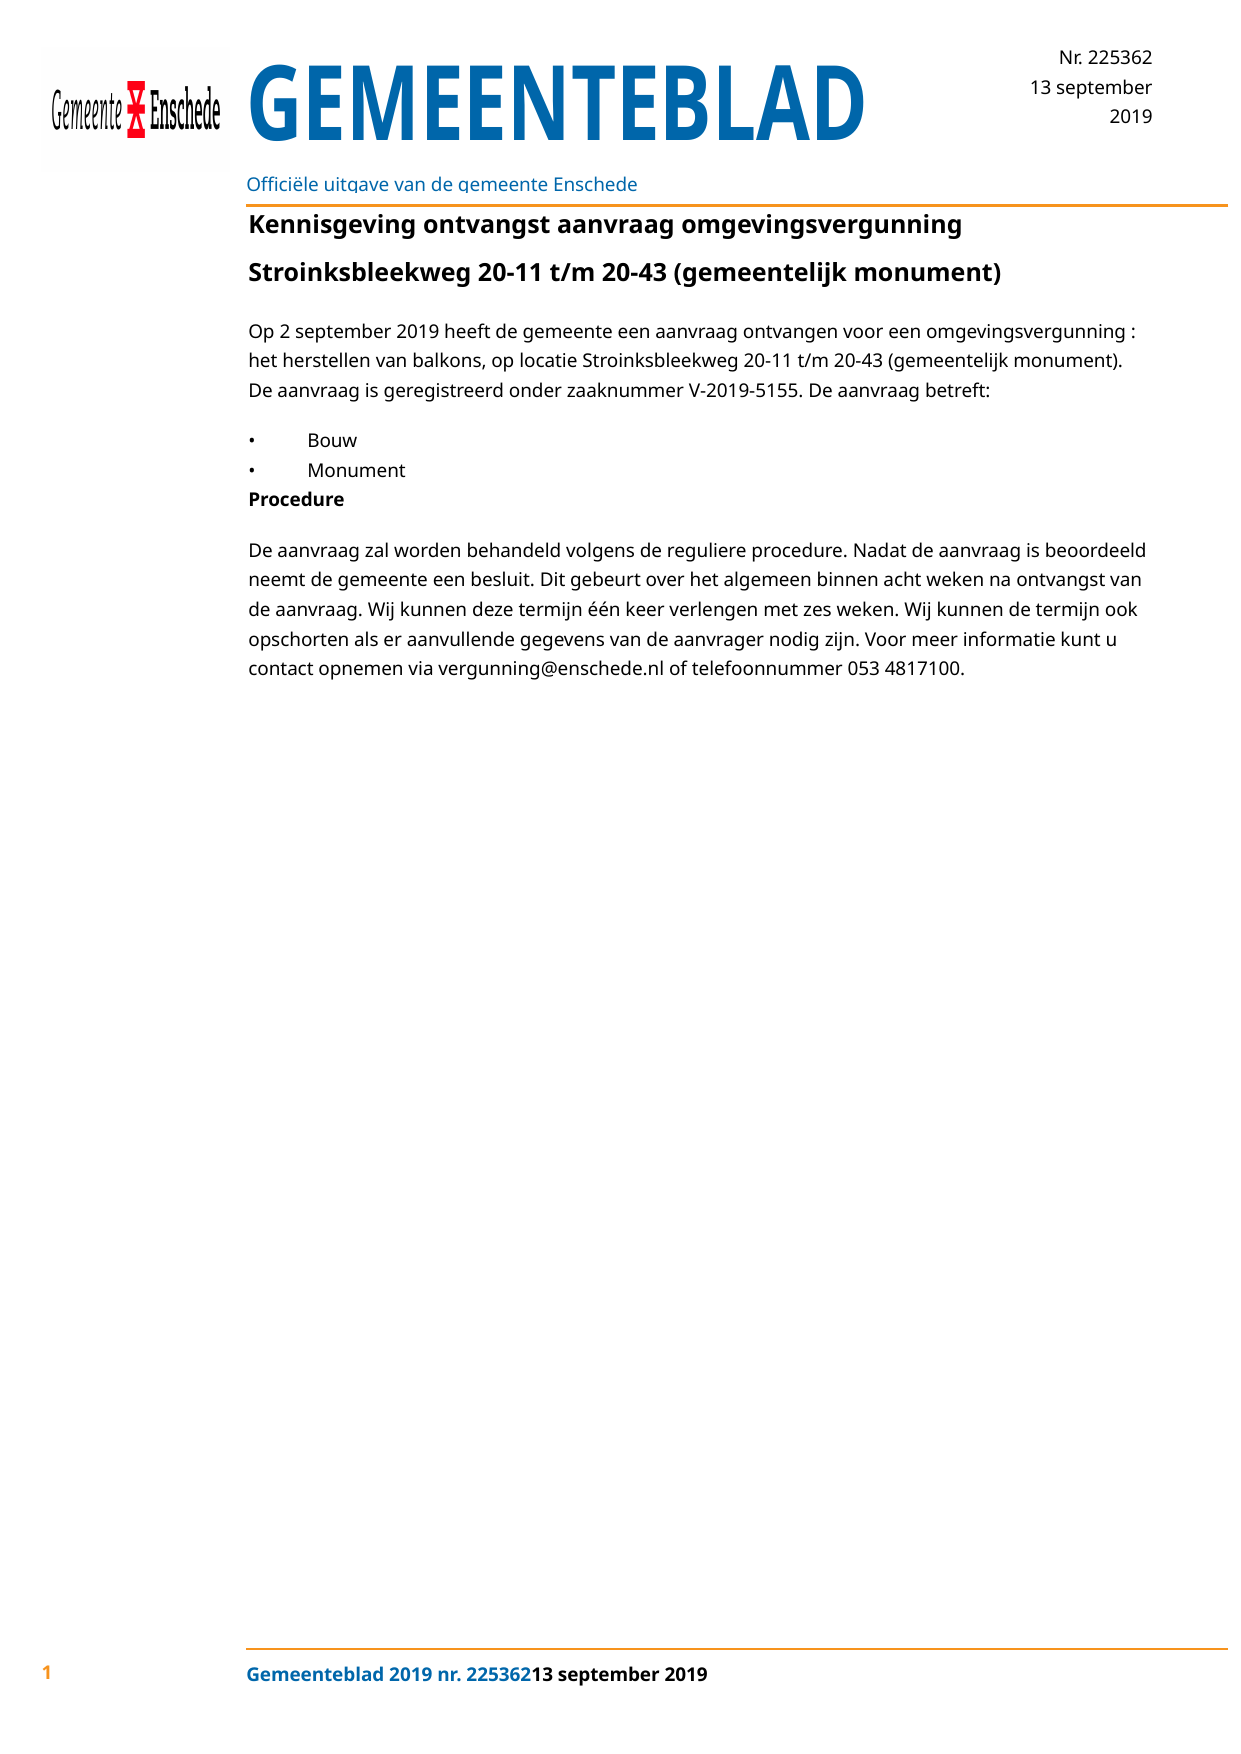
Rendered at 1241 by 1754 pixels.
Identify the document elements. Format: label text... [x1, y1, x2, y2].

text Op 2 september 2019 heeft de gemeente een aanvraag ontvangen voor een omgevingsvergunning : het herstellen van balkons, op locatie Stroinksbleekweg 20-11 t/m 20-43 (gemeentelijk monument). De aanvraag is geregistreerd onder zaaknummer V-2019-5155. De aanvraag betreft: [248, 318, 1152, 403]
text Kennisgeving ontvangst aanvraag omgevingsvergunning Stroinksbleekweg 20-11 t/m 20-43 (gemeentelijk monument) [248, 207, 1152, 288]
picture [41, 47, 231, 172]
text De aanvraag zal worden behandeld volgens de reguliere procedure. Nadat de aanvraag is beoordeeld neemt de gemeente een besluit. Dit gebeurt over het algemeen binnen acht weken na ontvangst van de aanvraag. Wij kunnen deze termijn één keer verlengen met zes weken. Wij kunnen de termijn ook opschorten als er aanvullende gegevens van de aanvrager nodig zijn. Voor meer informatie kunt u contact opnemen via vergunning@enschede.nl of telefoonnummer 053 4817100. [248, 537, 1152, 681]
text Procedure [248, 487, 1152, 512]
list Monument [248, 457, 1152, 483]
list Bouw [248, 427, 1152, 453]
